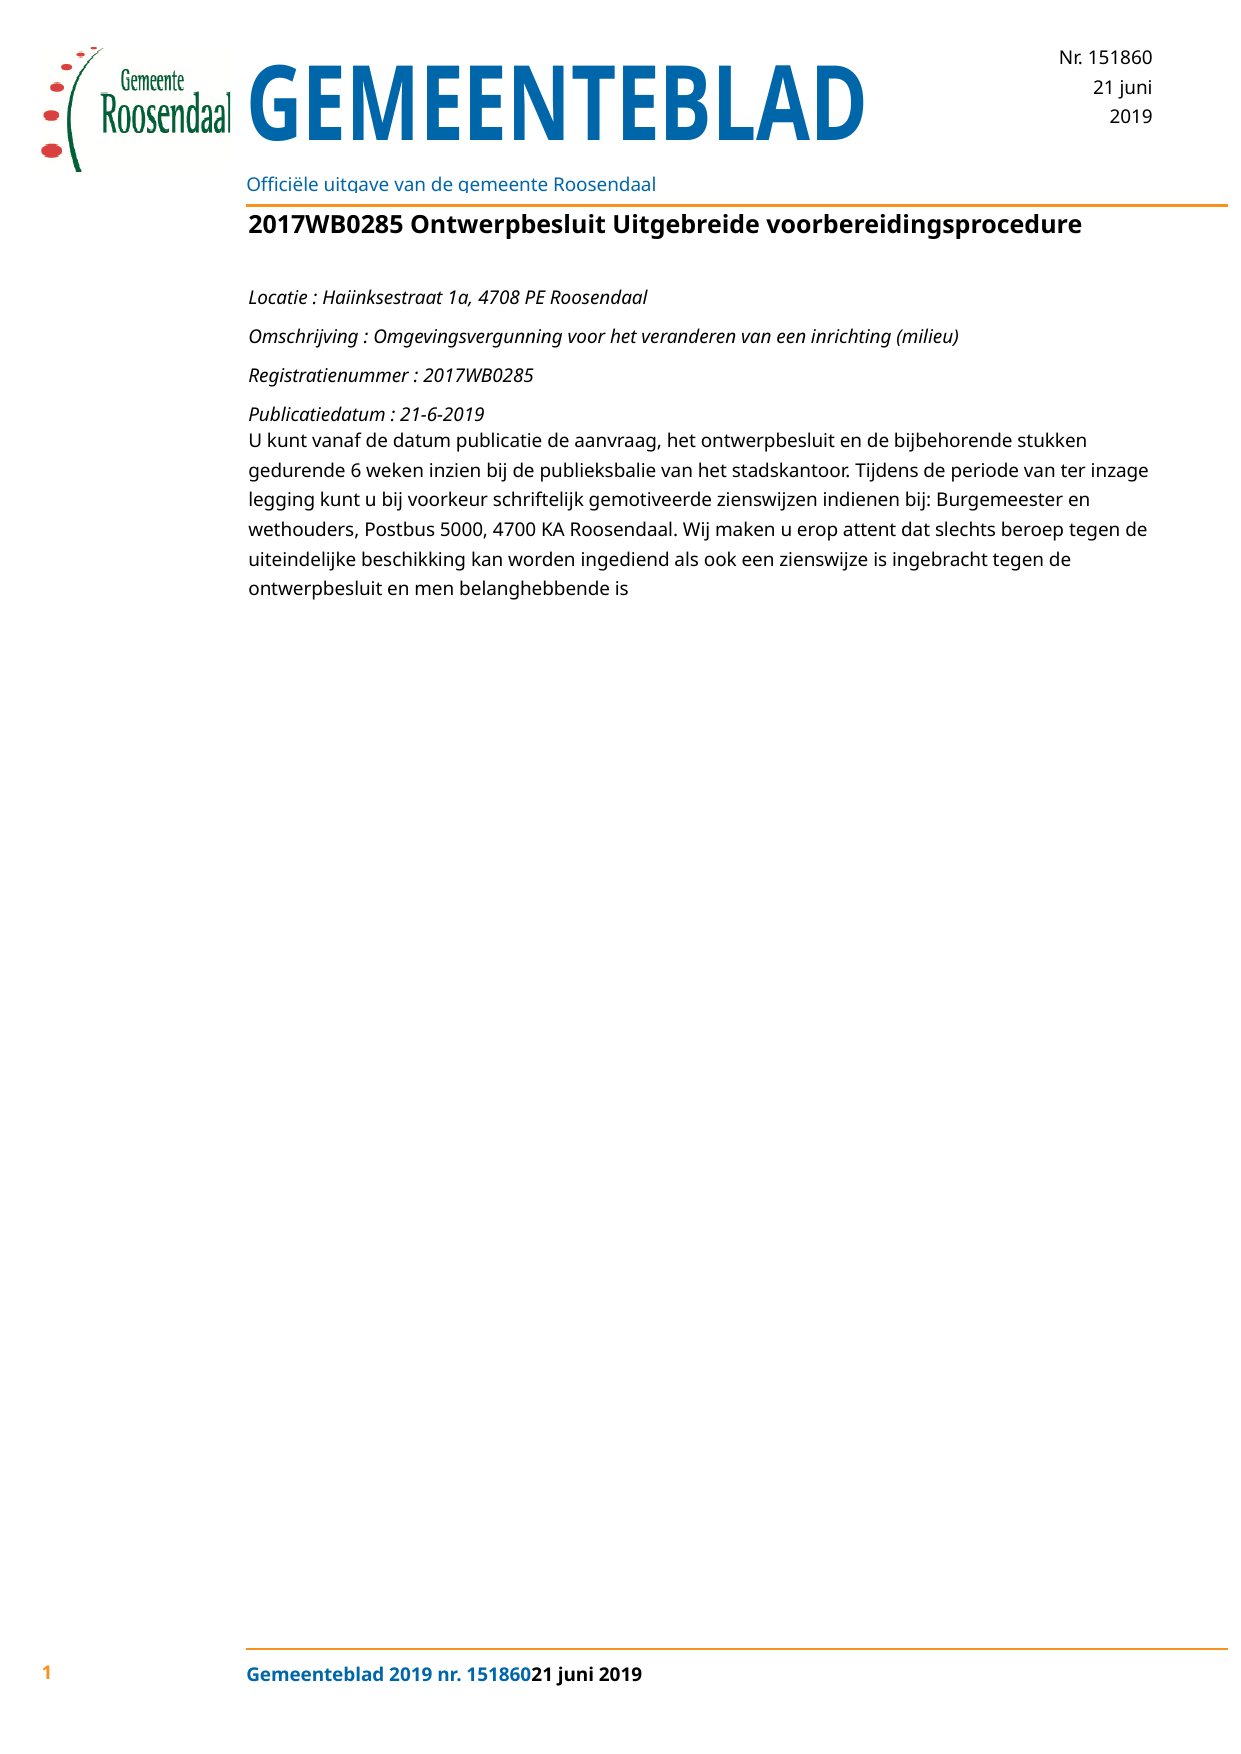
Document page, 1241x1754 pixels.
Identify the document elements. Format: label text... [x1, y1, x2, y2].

text Locatie : Haiinksestraat 1a, 4708 PE Roosendaal [248, 284, 1152, 309]
text Publicatiedatum : 21-6-2019 [248, 402, 1152, 427]
text Omschrijving : Omgevingsvergunning voor het veranderen van een inrichting (milieu) [248, 323, 1152, 349]
text Registratienummer : 2017WB0285 [248, 362, 1152, 388]
text 2017WB0285 Ontwerpbesluit Uitgebreide voorbereidingsprocedure [248, 207, 1152, 241]
picture [41, 47, 231, 172]
text U kunt vanaf de datum publicatie de aanvraag, het ontwerpbesluit en de bijbehorende stukken gedurende 6 weken inzien bij de publieksbalie van het stadskantoor. Tijdens de periode van ter inzage legging kunt u bij voorkeur schriftelijk gemotiveerde zienswijzen indienen bij: Burgemeester en wethouders, Postbus 5000, 4700 KA Roosendaal. Wij maken u erop attent dat slechts beroep tegen de uiteindelijke beschikking kan worden ingediend als ook een zienswijze is ingebracht tegen de ontwerpbesluit en men belanghebbende is [248, 427, 1152, 601]
